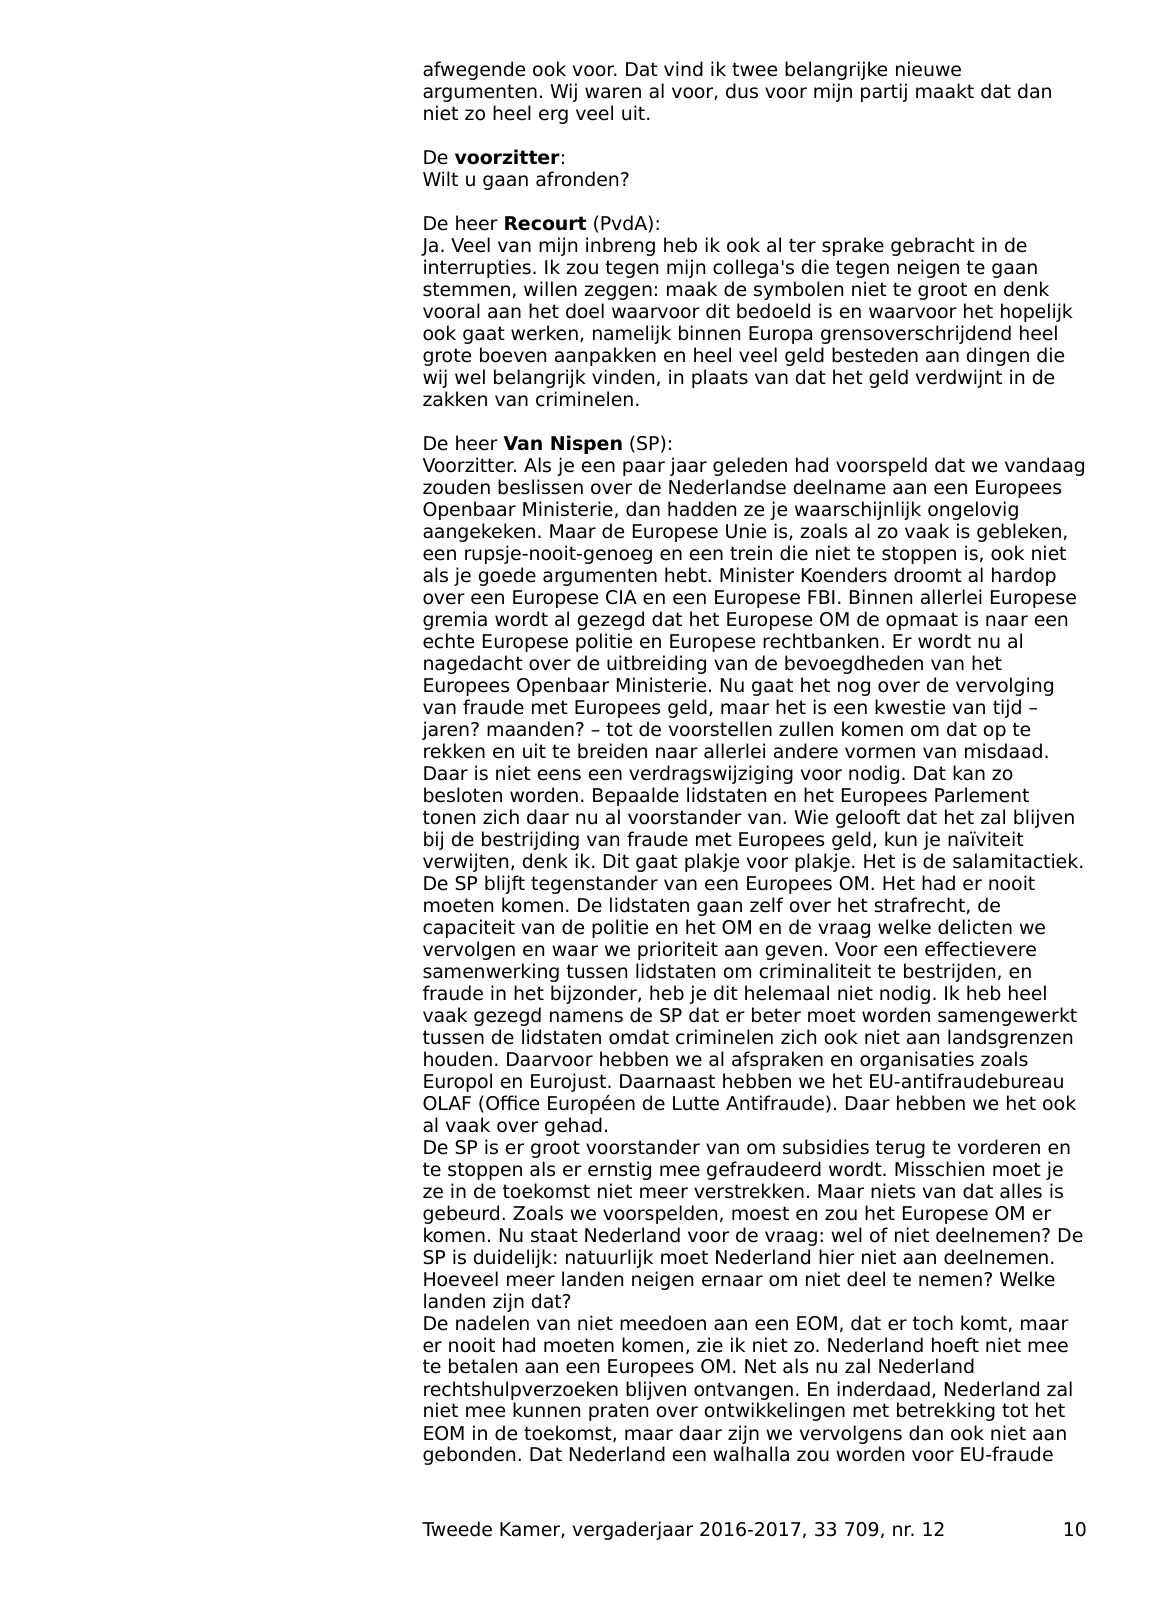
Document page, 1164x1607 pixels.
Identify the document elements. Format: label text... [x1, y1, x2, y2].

text Voorzitter. Als je een paar jaar geleden had voorspeld dat we vandaag zouden beslissen over de Nederlandse deelname aan een Europees Openbaar Ministerie, dan hadden ze je waarschijnlijk ongelovig aangekeken. Maar de Europese Unie is, zoals al zo vaak is gebleken, een rupsje-nooit-genoeg en een trein die niet te stoppen is, ook niet als je goede argumenten hebt. Minister Koenders droomt al hardop over een Europese CIA en een Europese FBI. Binnen allerlei Europese gremia wordt al gezegd dat het Europese OM de opmaat is naar een echte Europese politie en Europese rechtbanken. Er wordt nu al nagedacht over de uitbreiding van de bevoegdheden van het Europees Openbaar Ministerie. Nu gaat het nog over de vervolging van fraude met Europees geld, maar het is een kwestie van tijd – jaren? maanden? – tot de voorstellen zullen komen om dat op te rekken en uit te breiden naar allerlei andere vormen van misdaad. Daar is niet eens een verdragswijziging voor nodig. Dat kan zo besloten worden. Bepaalde lidstaten en het Europees Parlement tonen zich daar nu al voorstander van. Wie gelooft dat het zal blijven bij de bestrijding van fraude met Europees geld, kun je naïviteit verwijten, denk ik. Dit gaat plakje voor plakje. Het is de salamitactiek. [422, 455, 1087, 873]
text De voorzitter: [422, 147, 1087, 169]
text De SP is er groot voorstander van om subsidies terug te vorderen en te stoppen als er ernstig mee gefraudeerd wordt. Misschien moet je ze in de toekomst niet meer verstrekken. Maar niets van dat alles is gebeurd. Zoals we voorspelden, moest en zou het Europese OM er komen. Nu staat Nederland voor de vraag: wel of niet deelnemen? De SP is duidelijk: natuurlijk moet Nederland hier niet aan deelnemen. Hoeveel meer landen neigen ernaar om niet deel te nemen? Welke landen zijn dat? [422, 1137, 1087, 1312]
text De heer Van Nispen (SP): [422, 433, 1087, 455]
text De SP blijft tegenstander van een Europees OM. Het had er nooit moeten komen. De lidstaten gaan zelf over het strafrecht, de capaciteit van de politie en het OM en de vraag welke delicten we vervolgen en waar we prioriteit aan geven. Voor een effectievere samenwerking tussen lidstaten om criminaliteit te bestrijden, en fraude in het bijzonder, heb je dit helemaal niet nodig. Ik heb heel vaak gezegd namens de SP dat er beter moet worden samengewerkt tussen de lidstaten omdat criminelen zich ook niet aan landsgrenzen houden. Daarvoor hebben we al afspraken en organisaties zoals Europol en Eurojust. Daarnaast hebben we het EU-antifraudebureau OLAF (Office Européen de Lutte Antifraude). Daar hebben we het ook al vaak over gehad. [422, 873, 1087, 1137]
text Ja. Veel van mijn inbreng heb ik ook al ter sprake gebracht in de interrupties. Ik zou tegen mijn collega's die tegen neigen te gaan stemmen, willen zeggen: maak de symbolen niet te groot en denk vooral aan het doel waarvoor dit bedoeld is en waarvoor het hopelijk ook gaat werken, namelijk binnen Europa grensoverschrijdend heel grote boeven aanpakken en heel veel geld besteden aan dingen die wij wel belangrijk vinden, in plaats van dat het geld verdwijnt in de zakken van criminelen. [422, 235, 1087, 411]
text Wilt u gaan afronden? [422, 169, 1087, 191]
text afwegende ook voor. Dat vind ik twee belangrijke nieuwe argumenten. Wij waren al voor, dus voor mijn partij maakt dat dan niet zo heel erg veel uit. [422, 59, 1087, 125]
text De nadelen van niet meedoen aan een EOM, dat er toch komt, maar er nooit had moeten komen, zie ik niet zo. Nederland hoeft niet mee te betalen aan een Europees OM. Net als nu zal Nederland rechtshulpverzoeken blijven ontvangen. En inderdaad, Nederland zal niet mee kunnen praten over ontwikkelingen met betrekking tot het EOM in de toekomst, maar daar zijn we vervolgens dan ook niet aan gebonden. Dat Nederland een walhalla zou worden voor EU-fraude [422, 1312, 1087, 1466]
text De heer Recourt (PvdA): [422, 213, 1087, 235]
